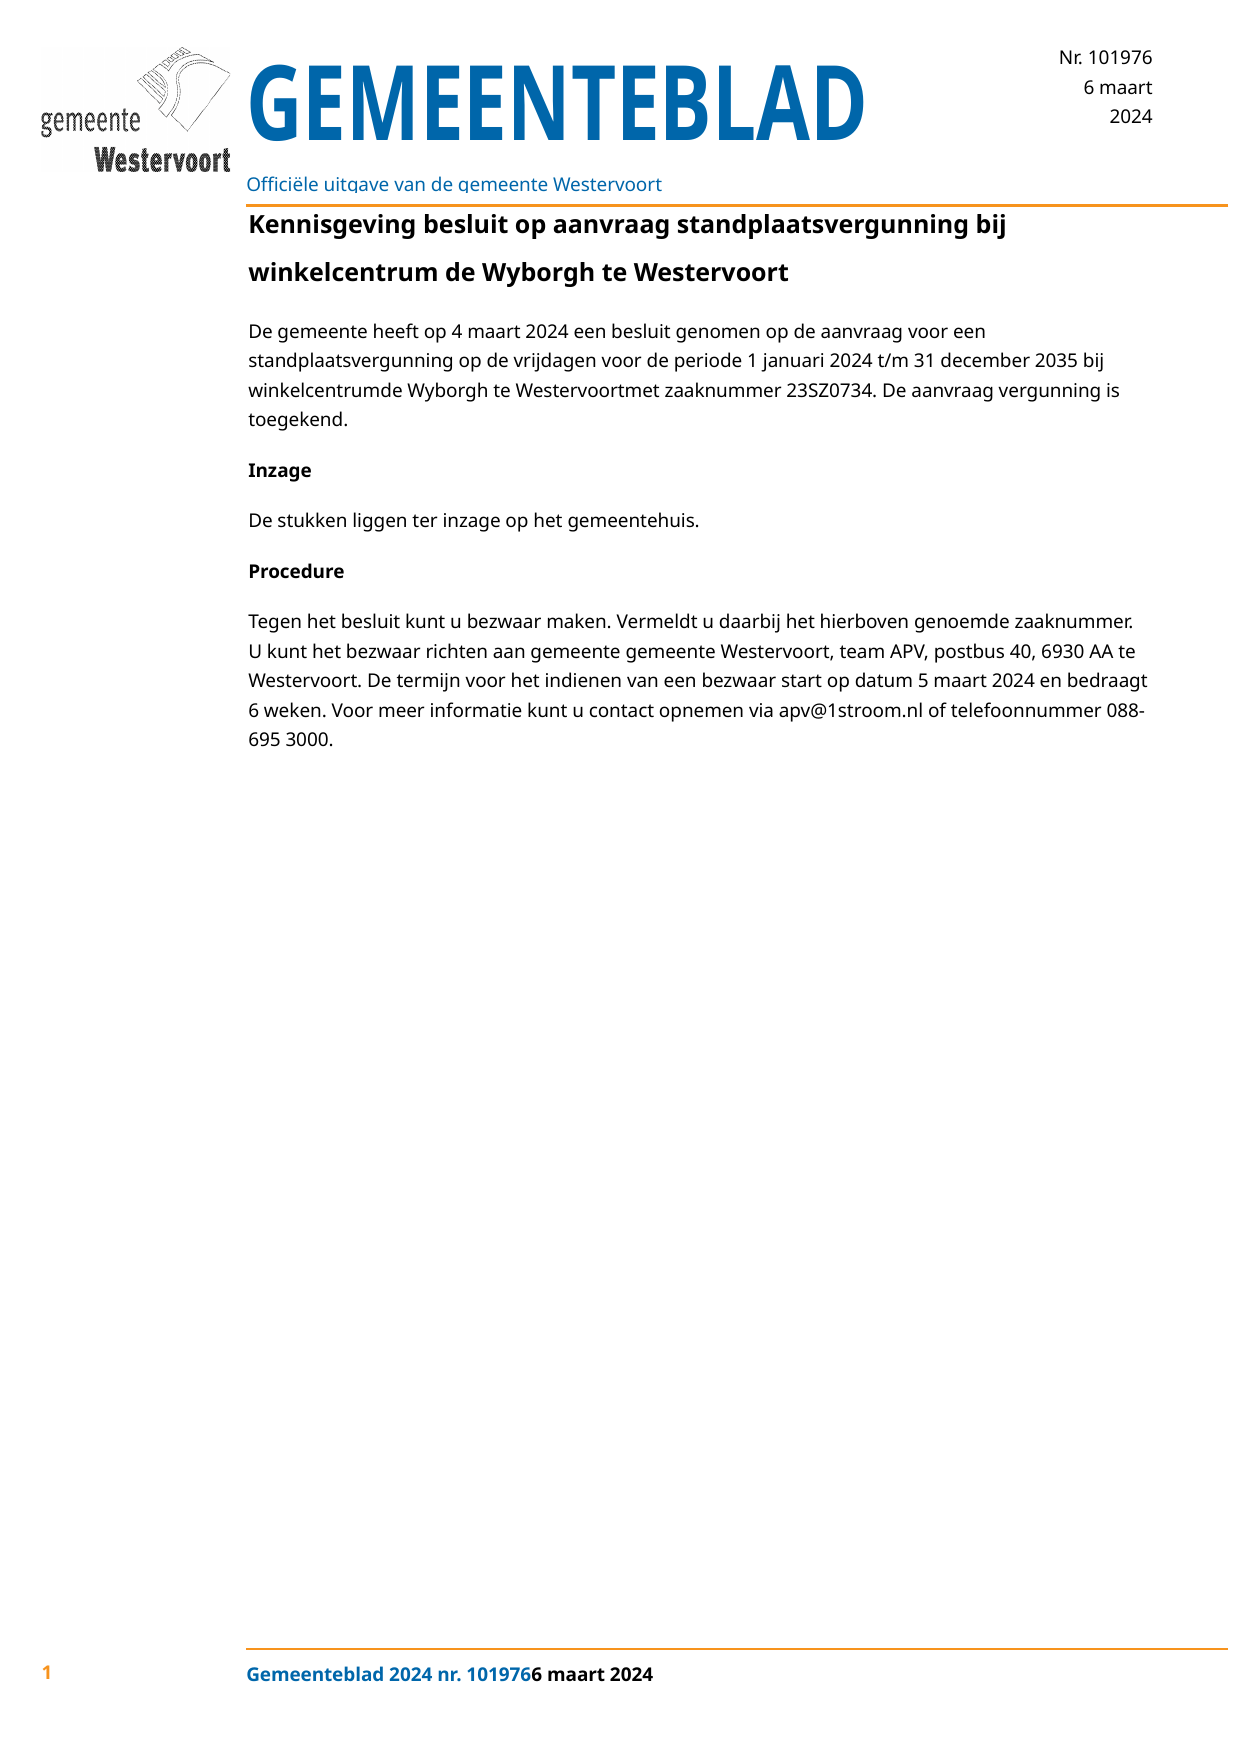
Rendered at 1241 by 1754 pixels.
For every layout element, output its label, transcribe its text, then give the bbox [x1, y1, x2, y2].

text Procedure [248, 558, 1152, 584]
text De stukken liggen ter inzage op het gemeentehuis. [248, 507, 1152, 533]
text Inzage [248, 457, 1152, 483]
picture [41, 47, 231, 172]
text Tegen het besluit kunt u bezwaar maken. Vermeldt u daarbij het hierboven genoemde zaaknummer. U kunt het bezwaar richten aan gemeente gemeente Westervoort, team APV, postbus 40, 6930 AA te Westervoort. De termijn voor het indienen van een bezwaar start op datum 5 maart 2024 en bedraagt 6 weken. Voor meer informatie kunt u contact opnemen via apv@1stroom.nl of telefoonnummer 088-695 3000. [248, 608, 1152, 752]
text De gemeente heeft op 4 maart 2024 een besluit genomen op de aanvraag voor een standplaatsvergunning op de vrijdagen voor de periode 1 januari 2024 t/m 31 december 2035 bij winkelcentrumde Wyborgh te Westervoortmet zaaknummer 23SZ0734. De aanvraag vergunning is toegekend. [248, 318, 1152, 432]
text Kennisgeving besluit op aanvraag standplaatsvergunning bij winkelcentrum de Wyborgh te Westervoort [248, 207, 1152, 288]
